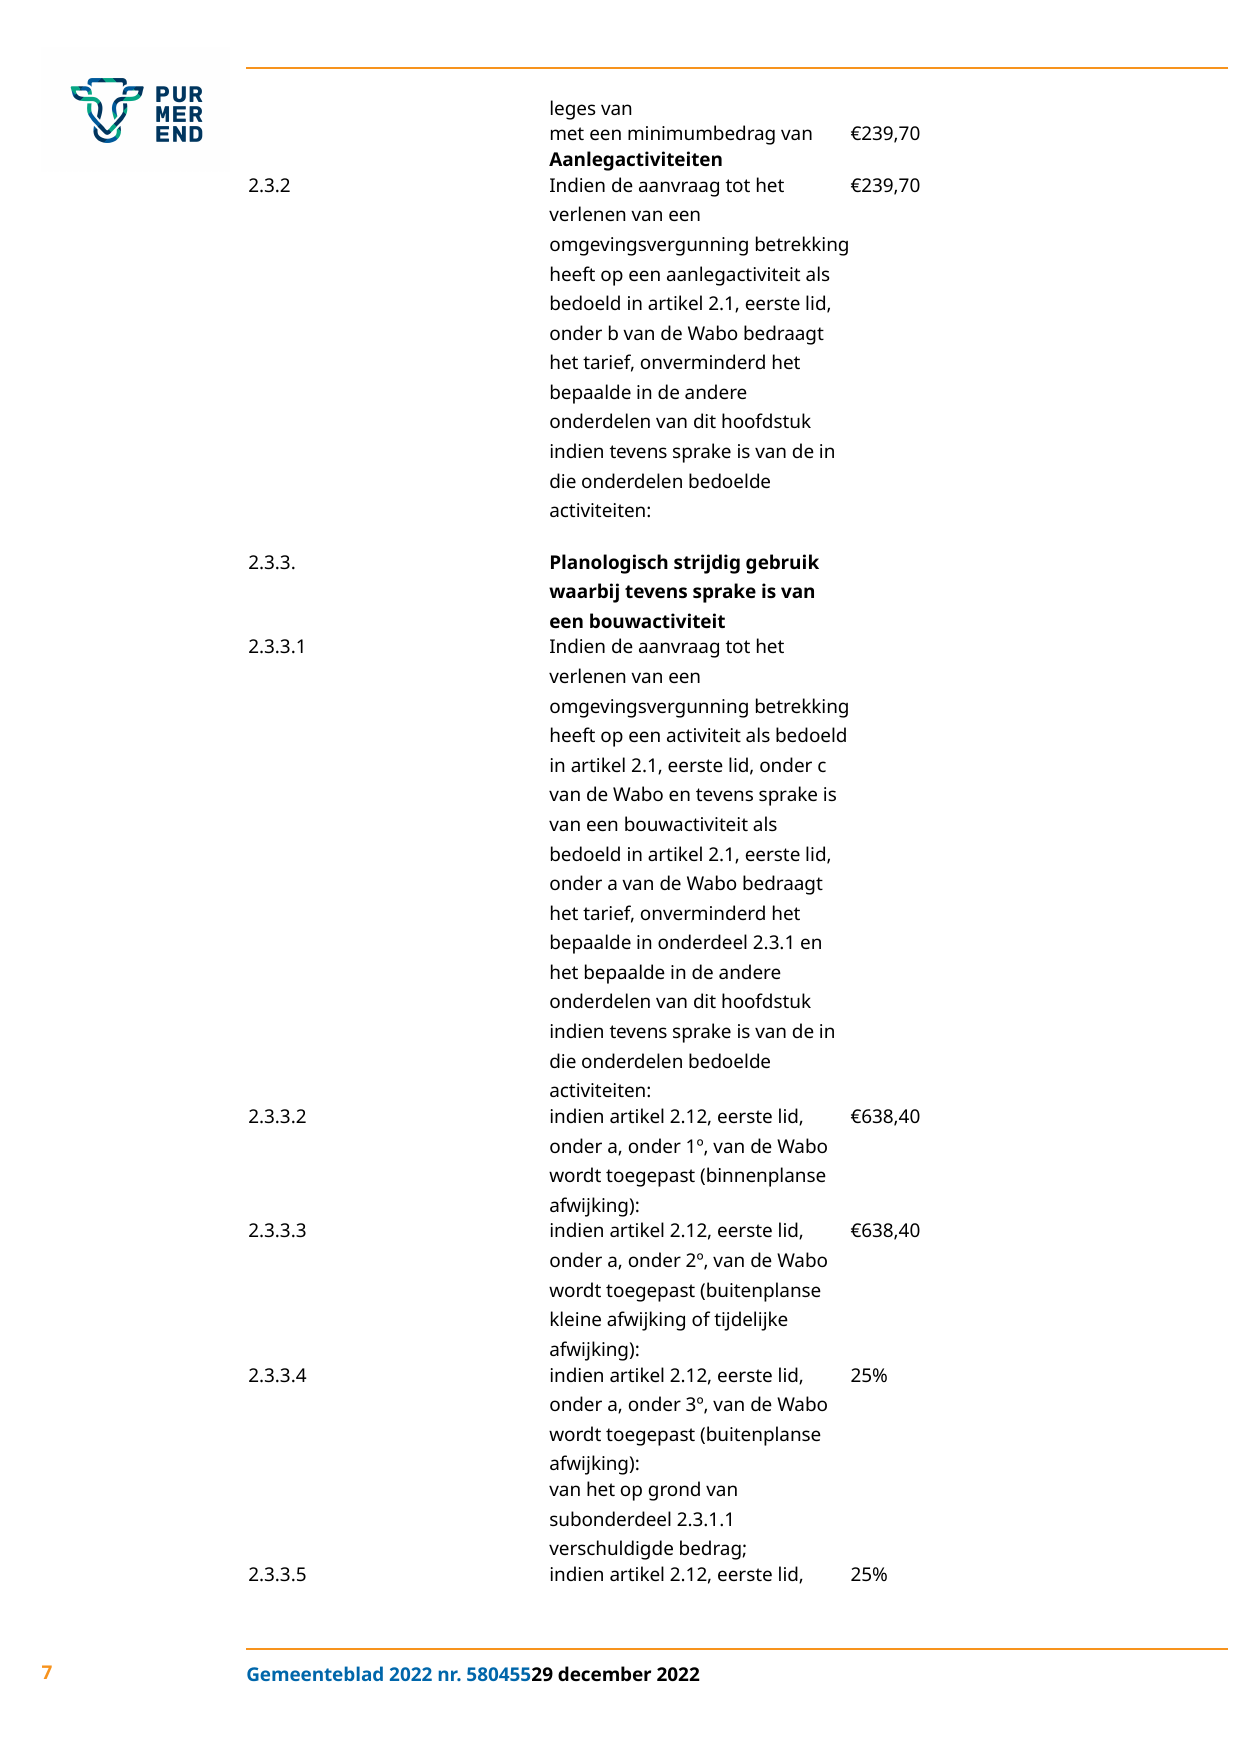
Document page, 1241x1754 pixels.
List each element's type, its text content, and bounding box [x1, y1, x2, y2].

table_cell €239,70 [850, 121, 1152, 146]
table_cell [850, 1476, 1152, 1561]
table_cell Aanlegactiviteiten [549, 146, 850, 172]
table_cell 2.3.3. [248, 549, 549, 634]
picture [41, 47, 231, 172]
table_cell 2.3.3.1 [248, 634, 549, 1103]
table_cell [248, 523, 549, 549]
table_cell [850, 634, 1152, 1103]
table_cell €638,40 [850, 1103, 1152, 1218]
table_cell 2.3.3.5 [248, 1561, 549, 1587]
table_cell Indien de aanvraag tot het verlenen van een omgevingsvergunning betrekking heeft op een aanlegactiviteit als bedoeld in artikel 2.1, eerste lid, onder b van de Wabo bedraagt het tarief, onverminderd het bepaalde in de andere onderdelen van dit hoofdstuk indien tevens sprake is van de in die onderdelen bedoelde activiteiten: [549, 172, 850, 523]
table_cell [248, 95, 549, 146]
table_cell 2.3.3.3 [248, 1218, 549, 1362]
table_cell met een minimumbedrag van [549, 121, 850, 146]
table_cell [850, 549, 1152, 634]
table_cell indien artikel 2.12, eerste lid, onder a, onder 3º, van de Wabo wordt toegepast (buitenplanse afwijking): [549, 1362, 850, 1476]
table_cell indien artikel 2.12, eerste lid, onder a, onder 2º, van de Wabo wordt toegepast (buitenplanse kleine afwijking of tijdelijke afwijking): [549, 1218, 850, 1362]
table_cell [850, 146, 1152, 172]
table_cell Planologisch strijdig gebruik waarbij tevens sprake is van een bouwactiviteit [549, 549, 850, 634]
table_cell [549, 523, 850, 549]
table_cell 2.3.2 [248, 172, 549, 523]
table_cell Indien de aanvraag tot het verlenen van een omgevingsvergunning betrekking heeft op een activiteit als bedoeld in artikel 2.1, eerste lid, onder c van de Wabo en tevens sprake is van een bouwactiviteit als bedoeld in artikel 2.1, eerste lid, onder a van de Wabo bedraagt het tarief, onverminderd het bepaalde in onderdeel 2.3.1 en het bepaalde in de andere onderdelen van dit hoofdstuk indien tevens sprake is van de in die onderdelen bedoelde activiteiten: [549, 634, 850, 1103]
table_cell 2.3.3.2 [248, 1103, 549, 1218]
table_cell €638,40 [850, 1218, 1152, 1362]
table_cell [850, 95, 1152, 121]
table_cell indien artikel 2.12, eerste lid, onder a, onder 1º, van de Wabo wordt toegepast (binnenplanse afwijking): [549, 1103, 850, 1218]
table_cell [850, 523, 1152, 549]
table_cell [248, 146, 549, 172]
table_cell van het op grond van subonderdeel 2.3.1.1 verschuldigde bedrag; [549, 1476, 850, 1561]
table_cell leges van [549, 95, 850, 121]
table_cell 25% [850, 1362, 1152, 1476]
table_cell €239,70 [850, 172, 1152, 523]
table_cell indien artikel 2.12, eerste lid, [549, 1561, 850, 1587]
table_cell 25% [850, 1561, 1152, 1587]
table_cell 2.3.3.4 [248, 1362, 549, 1561]
